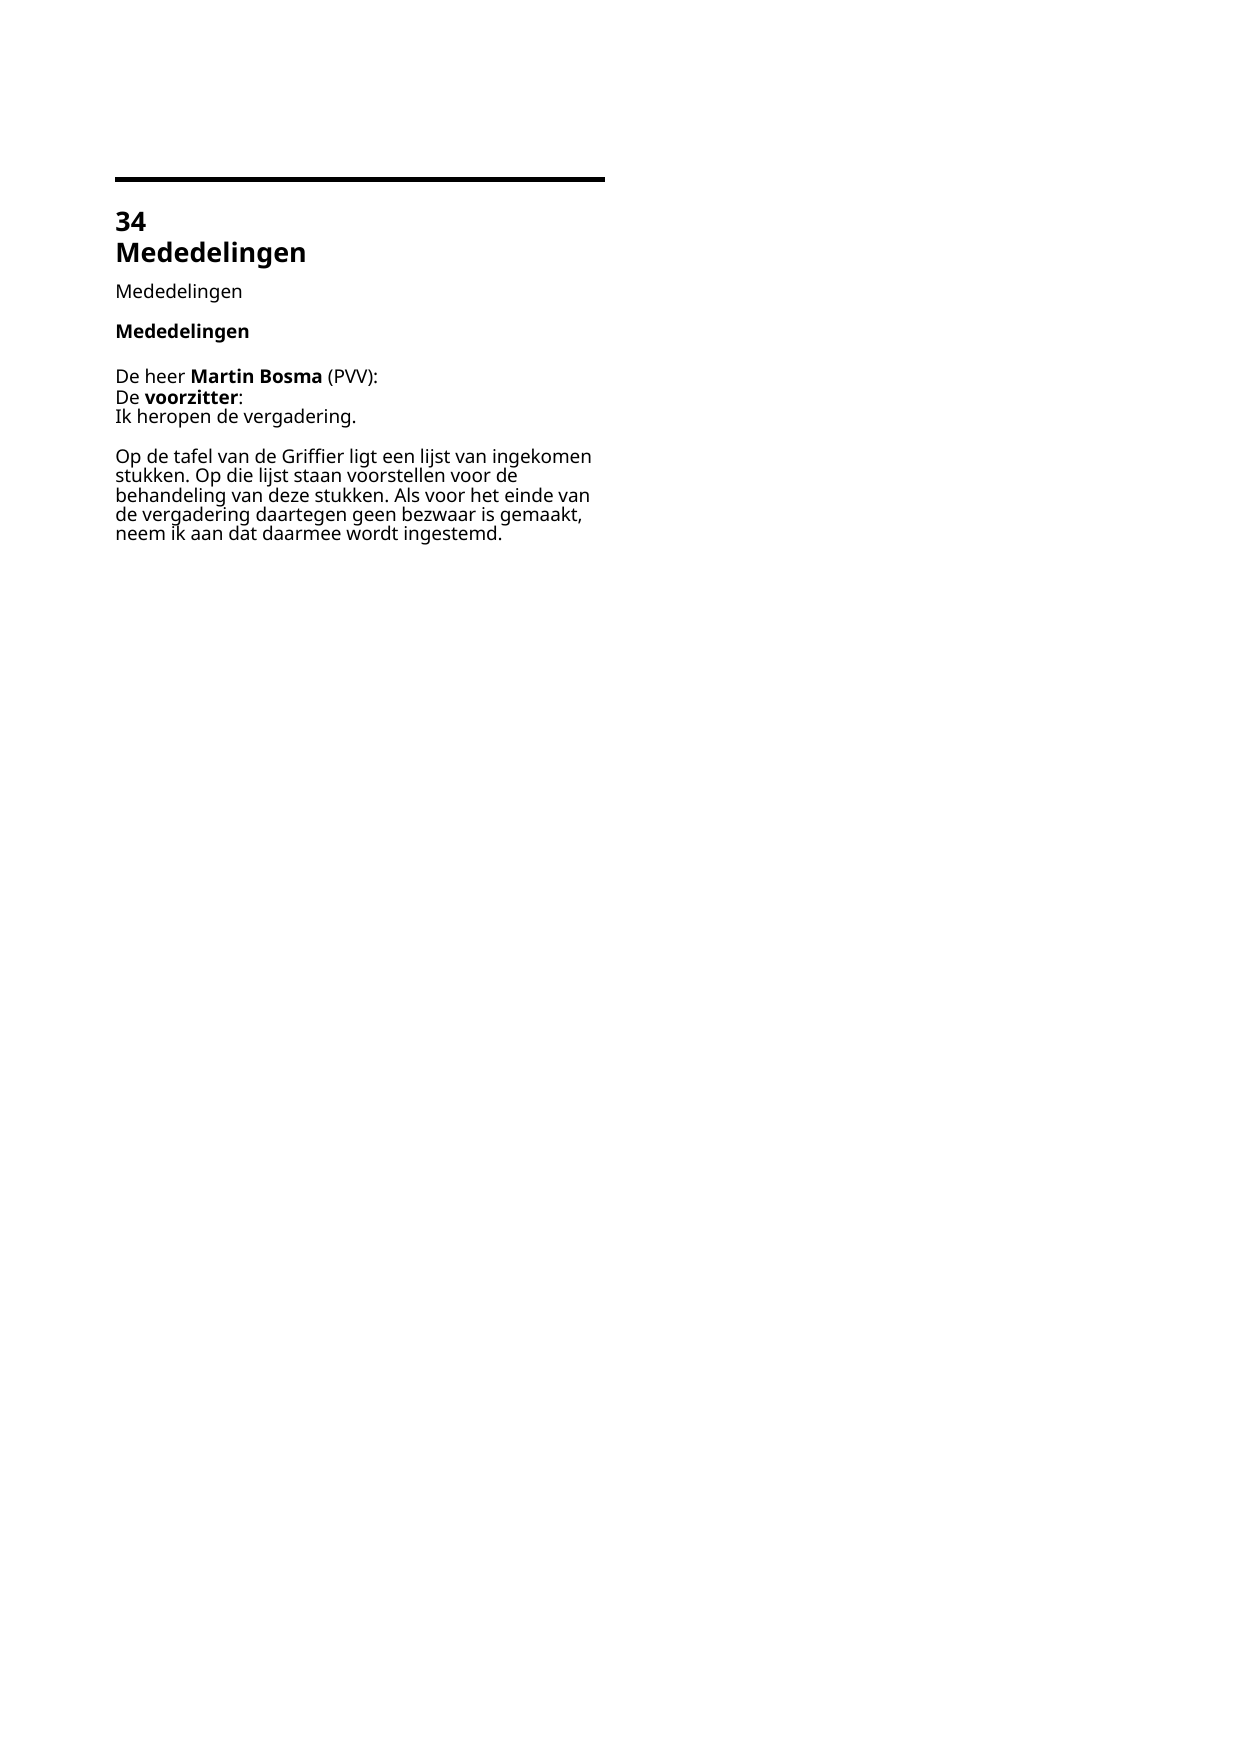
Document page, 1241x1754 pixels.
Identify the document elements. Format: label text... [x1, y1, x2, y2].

text Mededelingen [115, 283, 605, 302]
text Ik heropen de vergadering. [115, 408, 605, 427]
text Op de tafel van de Griffier ligt een lijst van ingekomen stukken. Op die lijst staan voorstellen voor de behandeling van deze stukken. Als voor het einde van de vergadering daartegen geen bezwaar is gemaakt, neem ik aan dat daarmee wordt ingestemd. [115, 448, 605, 544]
text De heer Martin Bosma (PVV): [115, 363, 605, 389]
text Mededelingen [115, 323, 605, 342]
text 34 [115, 203, 605, 239]
text Mededelingen [115, 239, 605, 283]
text De voorzitter: [115, 389, 605, 408]
